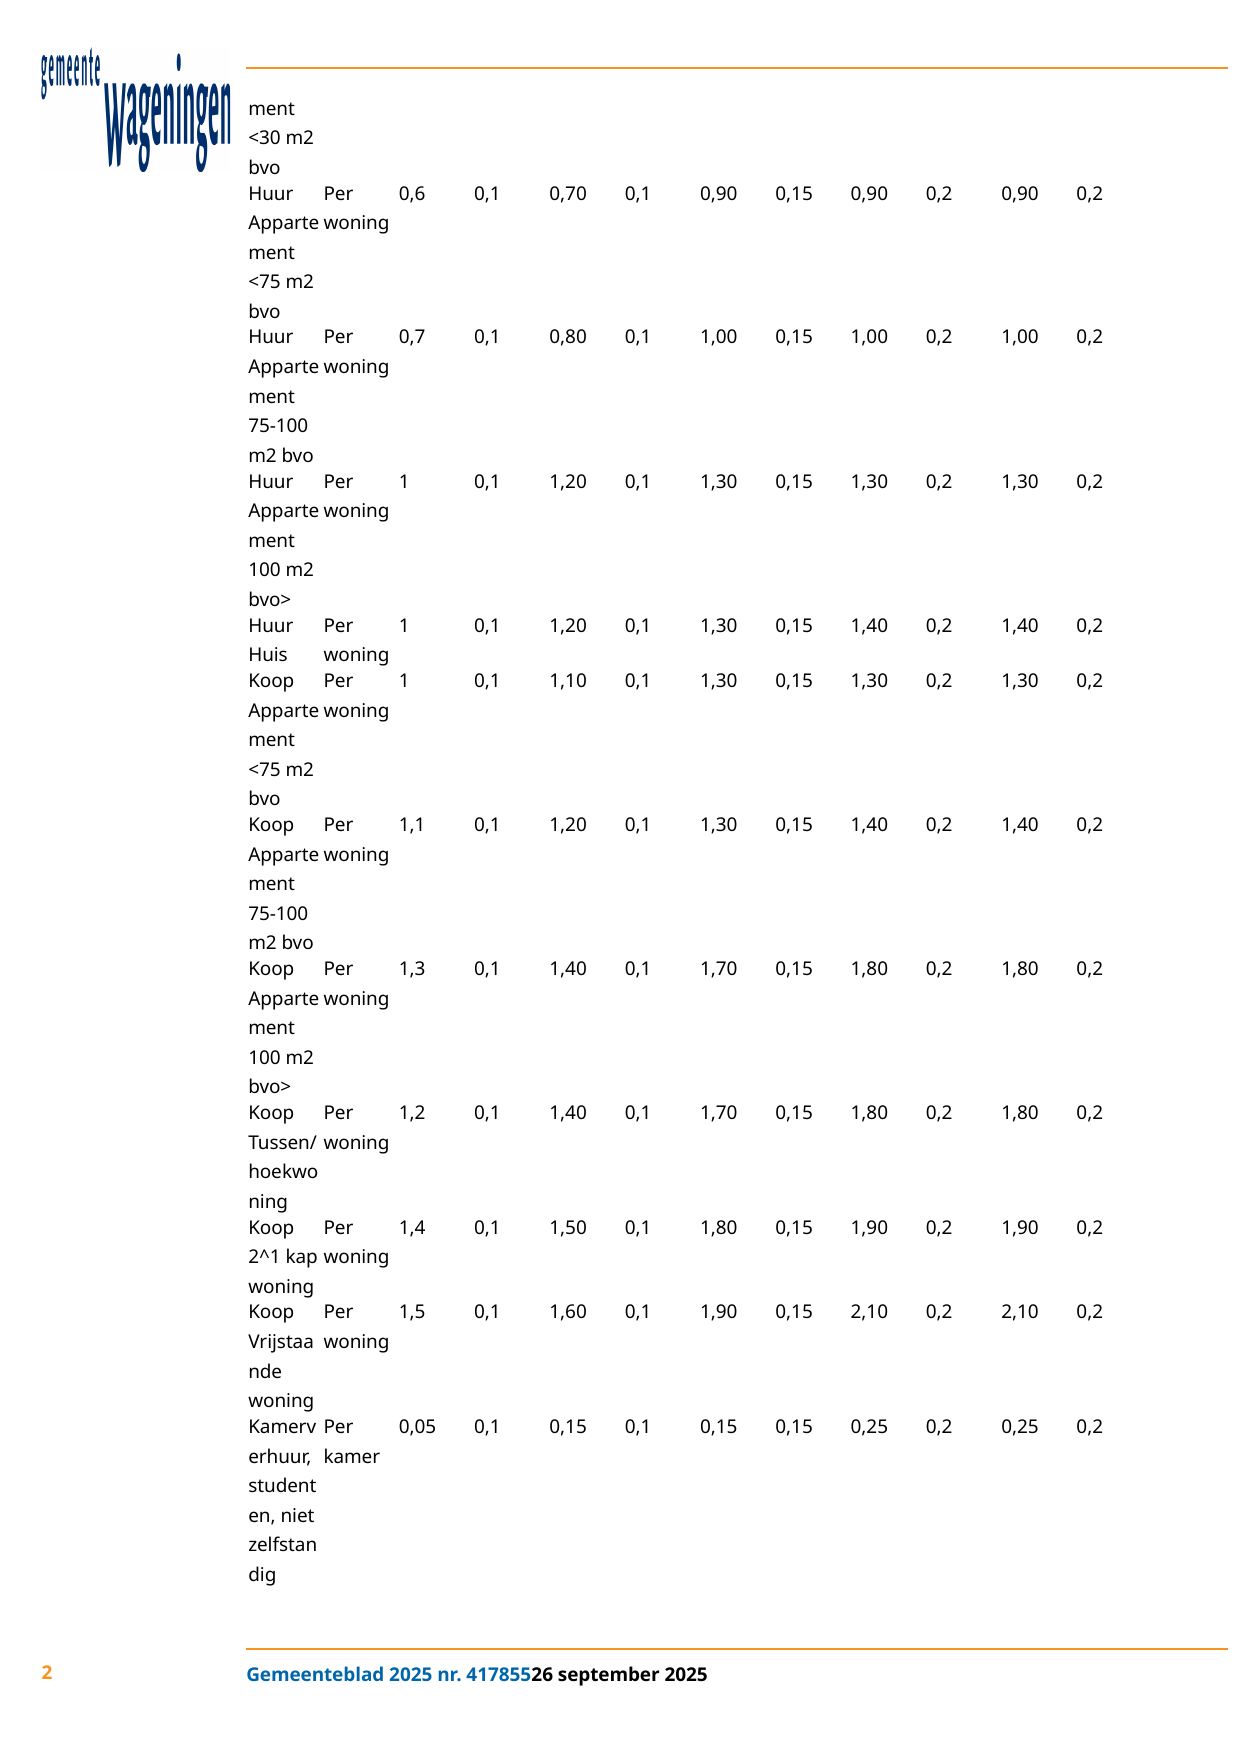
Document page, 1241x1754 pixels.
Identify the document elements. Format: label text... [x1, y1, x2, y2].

table_cell 1 [399, 612, 474, 667]
table_cell 0,1 [625, 1299, 700, 1413]
table_cell 0,1 [474, 324, 549, 468]
table_cell 0,2 [1076, 1413, 1152, 1587]
table_cell 1,80 [850, 1099, 926, 1214]
table_cell 1,4 [399, 1214, 474, 1299]
table_cell 1,00 [850, 324, 926, 468]
table_cell Huur Appartement <75 m2 bvo [248, 180, 323, 324]
table_cell Per woning [323, 1214, 398, 1299]
table_cell 0,1 [625, 1214, 700, 1299]
table_cell [926, 95, 1001, 180]
table_cell 0,2 [1076, 955, 1152, 1099]
table_cell 0,2 [926, 1099, 1001, 1214]
table_cell Koop Appartement 75-100 m2 bvo [248, 811, 323, 955]
table_cell 0,15 [775, 1214, 850, 1299]
table_cell 0,2 [926, 811, 1001, 955]
table_cell Per woning [323, 667, 398, 811]
table_cell 0,1 [625, 1099, 700, 1214]
table_cell 1,30 [850, 468, 926, 612]
table_cell ment <30 m2 bvo [248, 95, 323, 180]
table_cell 0,2 [926, 180, 1001, 324]
table_cell 1,90 [1001, 1214, 1076, 1299]
table_cell 0,1 [474, 180, 549, 324]
table_cell Koop 2^1 kap woning [248, 1214, 323, 1299]
table_cell 1,40 [1001, 612, 1076, 667]
table_cell [1001, 95, 1076, 180]
table_cell Per woning [323, 1099, 398, 1214]
table_cell [399, 95, 474, 180]
table_cell 1,30 [700, 667, 775, 811]
table_cell 1,70 [700, 1099, 775, 1214]
table_cell 1,90 [850, 1214, 926, 1299]
table_cell 1,80 [700, 1214, 775, 1299]
table_cell 1,40 [549, 955, 624, 1099]
table_cell [775, 95, 850, 180]
table_cell 0,25 [850, 1413, 926, 1587]
table_cell 0,2 [1076, 811, 1152, 955]
table_cell 1,90 [700, 1299, 775, 1413]
table_cell 0,2 [1076, 1099, 1152, 1214]
table_cell 0,1 [474, 1299, 549, 1413]
table_cell 1,30 [1001, 667, 1076, 811]
table_cell 0,1 [625, 811, 700, 955]
table_cell 2,10 [850, 1299, 926, 1413]
table_cell 1,80 [850, 955, 926, 1099]
table_cell 1,30 [700, 811, 775, 955]
table_cell Koop Appartement 100 m2 bvo> [248, 955, 323, 1099]
table_cell 0,15 [700, 1413, 775, 1587]
table_cell 0,2 [926, 1413, 1001, 1587]
table_cell Koop Tussen/hoekwoning [248, 1099, 323, 1214]
table_cell 1,3 [399, 955, 474, 1099]
table_cell 0,15 [775, 612, 850, 667]
table_cell 1,20 [549, 468, 624, 612]
table_cell 0,15 [775, 1413, 850, 1587]
table_cell 0,15 [775, 955, 850, 1099]
table_cell 0,1 [625, 1413, 700, 1587]
table_cell 0,80 [549, 324, 624, 468]
table_cell 0,25 [1001, 1413, 1076, 1587]
table_cell 2,10 [1001, 1299, 1076, 1413]
table_cell Per woning [323, 324, 398, 468]
table_cell 1,40 [850, 811, 926, 955]
table_cell [700, 95, 775, 180]
table_cell 0,2 [1076, 1299, 1152, 1413]
table_cell 0,1 [625, 324, 700, 468]
table_cell 1,40 [1001, 811, 1076, 955]
table_cell 1,30 [700, 468, 775, 612]
table_cell 0,1 [625, 180, 700, 324]
table_cell 1,80 [1001, 1099, 1076, 1214]
table_cell Per woning [323, 468, 398, 612]
table_cell 1 [399, 667, 474, 811]
table_cell 0,2 [1076, 667, 1152, 811]
table_cell 1,00 [700, 324, 775, 468]
table_cell 0,90 [1001, 180, 1076, 324]
table_cell Koop Appartement <75 m2 bvo [248, 667, 323, 811]
table_cell 1,80 [1001, 955, 1076, 1099]
table_cell 0,2 [926, 955, 1001, 1099]
table_cell 0,90 [700, 180, 775, 324]
table_cell 0,1 [474, 1413, 549, 1587]
table_cell 0,15 [775, 667, 850, 811]
table_cell Huur Appartement 75-100 m2 bvo [248, 324, 323, 468]
table_cell 0,2 [1076, 468, 1152, 612]
table_cell 0,1 [474, 667, 549, 811]
table_cell 1,20 [549, 612, 624, 667]
table_cell 1,10 [549, 667, 624, 811]
picture [41, 47, 231, 172]
table_cell Huur Huis [248, 612, 323, 667]
table_cell Huur Appartement 100 m2 bvo> [248, 468, 323, 612]
table_cell 0,1 [625, 667, 700, 811]
table_cell 1,30 [850, 667, 926, 811]
table_cell 1,60 [549, 1299, 624, 1413]
table_cell Per woning [323, 955, 398, 1099]
table_cell 0,2 [1076, 1214, 1152, 1299]
table_cell 0,1 [625, 468, 700, 612]
table_cell [474, 95, 549, 180]
table_cell 0,15 [775, 468, 850, 612]
table_cell Per woning [323, 811, 398, 955]
table_cell 1,30 [700, 612, 775, 667]
table_cell Koop Vrijstaande woning [248, 1299, 323, 1413]
table_cell Per woning [323, 1299, 398, 1413]
table_cell Kamerverhuur, studenten, niet zelfstandig [248, 1413, 323, 1587]
table_cell 0,15 [775, 324, 850, 468]
table_cell 0,90 [850, 180, 926, 324]
table_cell [549, 95, 624, 180]
table_cell 0,1 [474, 612, 549, 667]
table_cell [1076, 95, 1152, 180]
table_cell 0,1 [474, 1099, 549, 1214]
table_cell 0,2 [926, 667, 1001, 811]
table_cell 1,40 [549, 1099, 624, 1214]
table_cell 0,15 [775, 1299, 850, 1413]
table_cell [323, 95, 398, 180]
table_cell 1,50 [549, 1214, 624, 1299]
table_cell 0,2 [926, 1214, 1001, 1299]
table_cell 0,1 [474, 468, 549, 612]
table_cell 0,1 [474, 955, 549, 1099]
table_cell 0,15 [775, 1099, 850, 1214]
table_cell Per woning [323, 612, 398, 667]
table_cell 0,15 [549, 1413, 624, 1587]
table_cell 1,2 [399, 1099, 474, 1214]
table_cell 0,1 [625, 612, 700, 667]
table_cell 0,7 [399, 324, 474, 468]
table_cell 0,6 [399, 180, 474, 324]
table_cell 1 [399, 468, 474, 612]
table_cell [850, 95, 926, 180]
table_cell 0,2 [1076, 324, 1152, 468]
table_cell 0,2 [926, 324, 1001, 468]
table_cell Per woning [323, 180, 398, 324]
table_cell 1,40 [850, 612, 926, 667]
table_cell 1,1 [399, 811, 474, 955]
table_cell 1,20 [549, 811, 624, 955]
table_cell 0,2 [1076, 180, 1152, 324]
table_cell 0,15 [775, 811, 850, 955]
table_cell 1,5 [399, 1299, 474, 1413]
table_cell 0,15 [775, 180, 850, 324]
table_cell [625, 95, 700, 180]
table_cell 0,2 [926, 612, 1001, 667]
table_cell Per kamer [323, 1413, 398, 1587]
table_cell 0,70 [549, 180, 624, 324]
table_cell 0,1 [474, 1214, 549, 1299]
table_cell 0,2 [926, 1299, 1001, 1413]
table_cell 0,2 [1076, 612, 1152, 667]
table_cell 0,2 [926, 468, 1001, 612]
table_cell 1,00 [1001, 324, 1076, 468]
table_cell 1,30 [1001, 468, 1076, 612]
table_cell 1,70 [700, 955, 775, 1099]
table_cell 0,1 [625, 955, 700, 1099]
table_cell 0,1 [474, 811, 549, 955]
table_cell 0,05 [399, 1413, 474, 1587]
